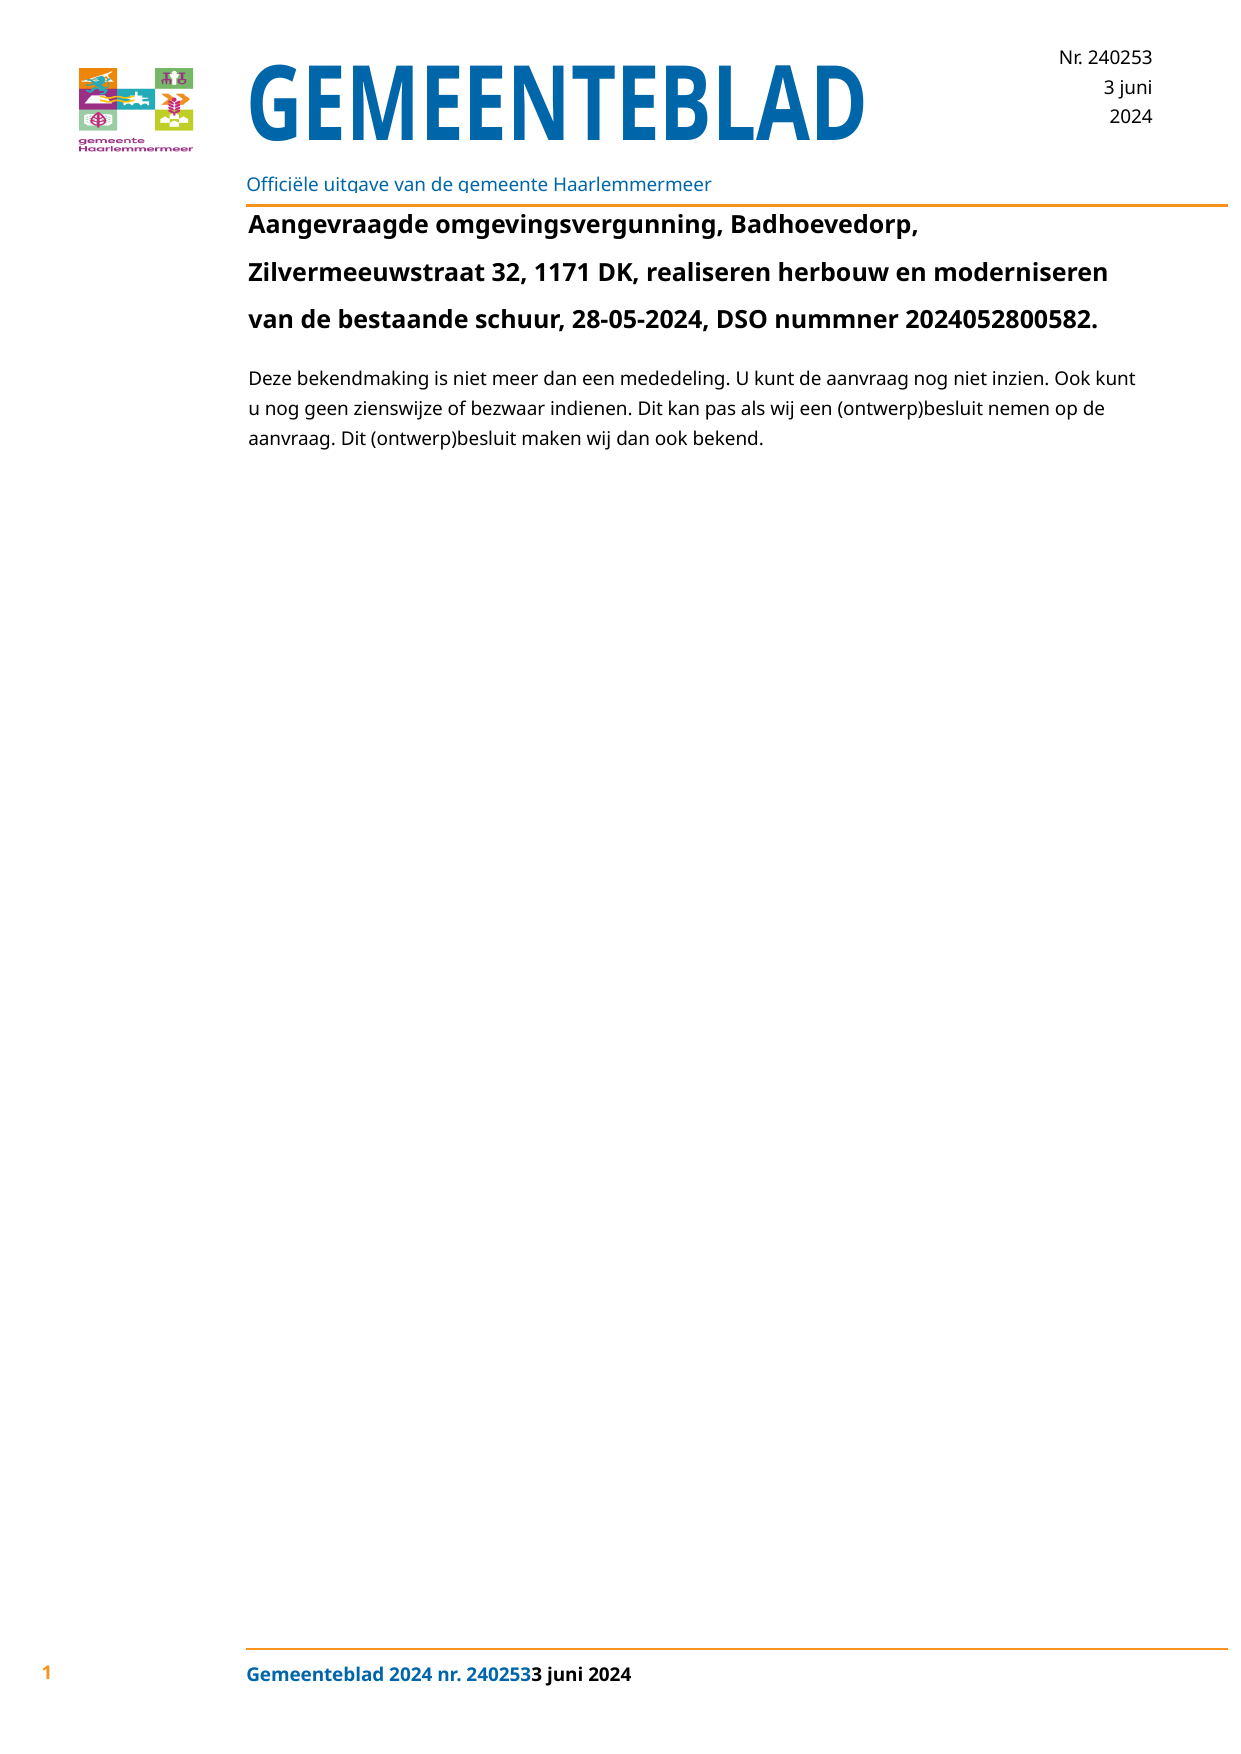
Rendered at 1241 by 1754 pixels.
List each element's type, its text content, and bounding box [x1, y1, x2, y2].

text Aangevraagde omgevingsvergunning, Badhoevedorp, Zilvermeeuwstraat 32, 1171 DK, realiseren herbouw en moderniseren van de bestaande schuur, 28-05-2024, DSO nummner 2024052800582. [248, 207, 1152, 336]
picture [41, 47, 231, 172]
text Deze bekendmaking is niet meer dan een mededeling. U kunt de aanvraag nog niet inzien. Ook kunt u nog geen zienswijze of bezwaar indienen. Dit kan pas als wij een (ontwerp)besluit nemen op de aanvraag. Dit (ontwerp)besluit maken wij dan ook bekend. [248, 366, 1152, 450]
